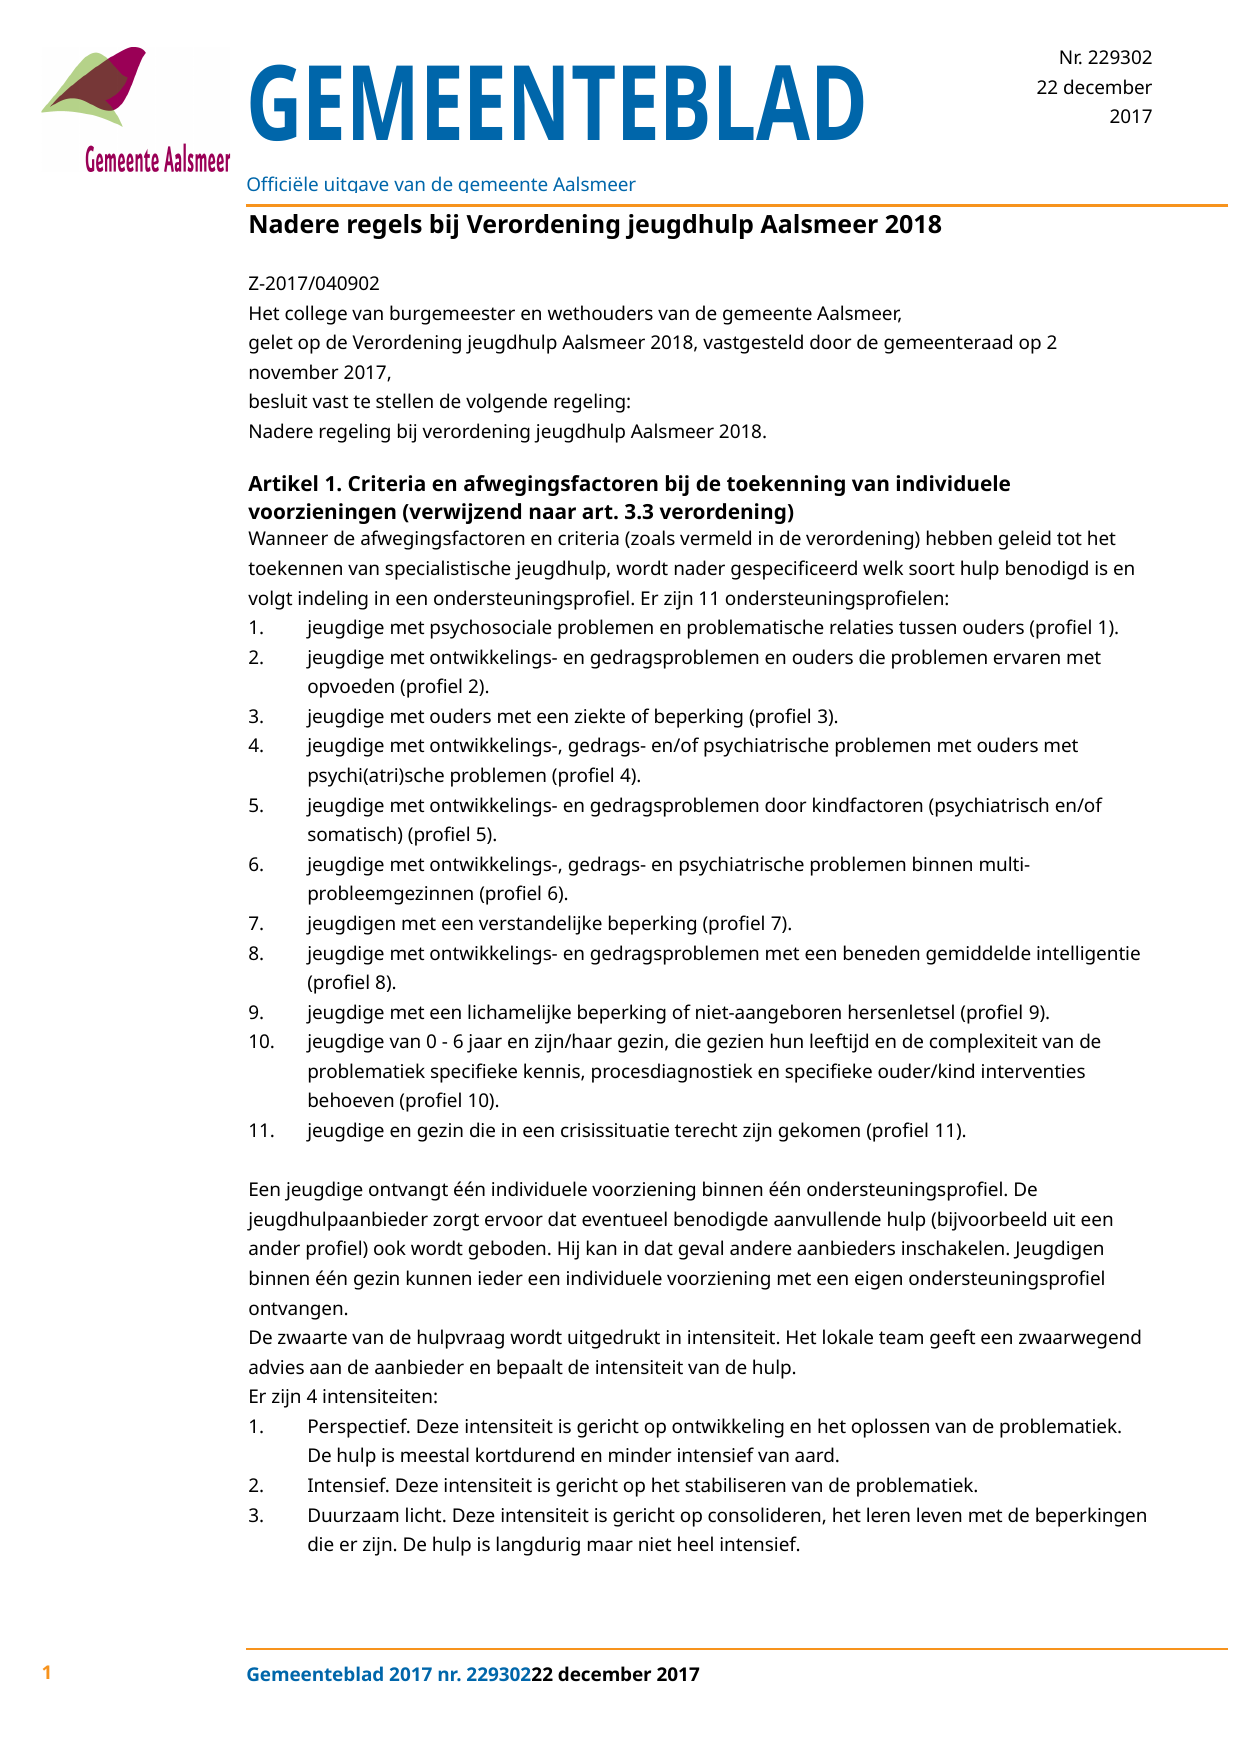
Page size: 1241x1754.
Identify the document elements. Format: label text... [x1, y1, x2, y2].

text besluit vast te stellen de volgende regeling: [248, 389, 1152, 414]
list Intensief. Deze intensiteit is gericht op het stabiliseren van de problematiek. [248, 1472, 1152, 1498]
list jeugdige met ontwikkelings- en gedragsproblemen door kindfactoren (psychiatrisch en/of somatisch) (profiel 5). [248, 792, 1152, 847]
list jeugdige met ouders met een ziekte of beperking (profiel 3). [248, 703, 1152, 729]
list jeugdige van 0 - 6 jaar en zijn/haar gezin, die gezien hun leeftijd en de complexiteit van de problematiek specifieke kennis, procesdiagnostiek en specifieke ouder/kind interventies behoeven (profiel 10). [248, 1028, 1152, 1113]
text De zwaarte van de hulpvraag wordt uitgedrukt in intensiteit. Het lokale team geeft een zwaarwegend advies aan de aanbieder en bepaalt de intensiteit van de hulp. [248, 1324, 1152, 1379]
list jeugdige en gezin die in een crisissituatie terecht zijn gekomen (profiel 11). [248, 1117, 1152, 1143]
list jeugdige met ontwikkelings-, gedrags- en/of psychiatrische problemen met ouders met psychi(atri)sche problemen (profiel 4). [248, 733, 1152, 788]
list jeugdigen met een verstandelijke beperking (profiel 7). [248, 910, 1152, 936]
text Artikel 1. Criteria en afwegingsfactoren bij de toekenning van individuele voorzieningen (verwijzend naar art. 3.3 verordening) [248, 469, 1152, 526]
text Wanneer de afwegingsfactoren en criteria (zoals vermeld in de verordening) hebben geleid tot het toekennen van specialistische jeugdhulp, wordt nader gespecificeerd welk soort hulp benodigd is en volgt indeling in een ondersteuningsprofiel. Er zijn 11 ondersteuningsprofielen: [248, 526, 1152, 610]
list jeugdige met psychosociale problemen en problematische relaties tussen ouders (profiel 1). [248, 614, 1152, 640]
text gelet op de Verordening jeugdhulp Aalsmeer 2018, vastgesteld door de gemeenteraad op 2 november 2017, [248, 329, 1152, 385]
text Er zijn 4 intensiteiten: [248, 1383, 1152, 1409]
list jeugdige met ontwikkelings- en gedragsproblemen en ouders die problemen ervaren met opvoeden (profiel 2). [248, 644, 1152, 699]
list jeugdige met ontwikkelings-, gedrags- en psychiatrische problemen binnen multi-probleemgezinnen (profiel 6). [248, 851, 1152, 906]
picture [41, 47, 231, 172]
list jeugdige met ontwikkelings- en gedragsproblemen met een beneden gemiddelde intelligentie (profiel 8). [248, 940, 1152, 995]
list jeugdige met een lichamelijke beperking of niet-aangeboren hersenletsel (profiel 9). [248, 999, 1152, 1024]
text Het college van burgemeester en wethouders van de gemeente Aalsmeer, [248, 300, 1152, 326]
text Nadere regels bij Verordening jeugdhulp Aalsmeer 2018 [248, 207, 1152, 241]
list Duurzaam licht. Deze intensiteit is gericht op consolideren, het leren leven met de beperkingen die er zijn. De hulp is langdurig maar niet heel intensief. [248, 1502, 1152, 1557]
text Z-2017/040902 [248, 270, 1152, 296]
text Nadere regeling bij verordening jeugdhulp Aalsmeer 2018. [248, 418, 1152, 444]
text Een jeugdige ontvangt één individuele voorziening binnen één ondersteuningsprofiel. De jeugdhulpaanbieder zorgt ervoor dat eventueel benodigde aanvullende hulp (bijvoorbeeld uit een ander profiel) ook wordt geboden. Hij kan in dat geval andere aanbieders inschakelen. Jeugdigen binnen één gezin kunnen ieder een individuele voorziening met een eigen ondersteuningsprofiel ontvangen. [248, 1176, 1152, 1320]
list Perspectief. Deze intensiteit is gericht op ontwikkeling en het oplossen van de problematiek. De hulp is meestal kortdurend en minder intensief van aard. [248, 1413, 1152, 1468]
